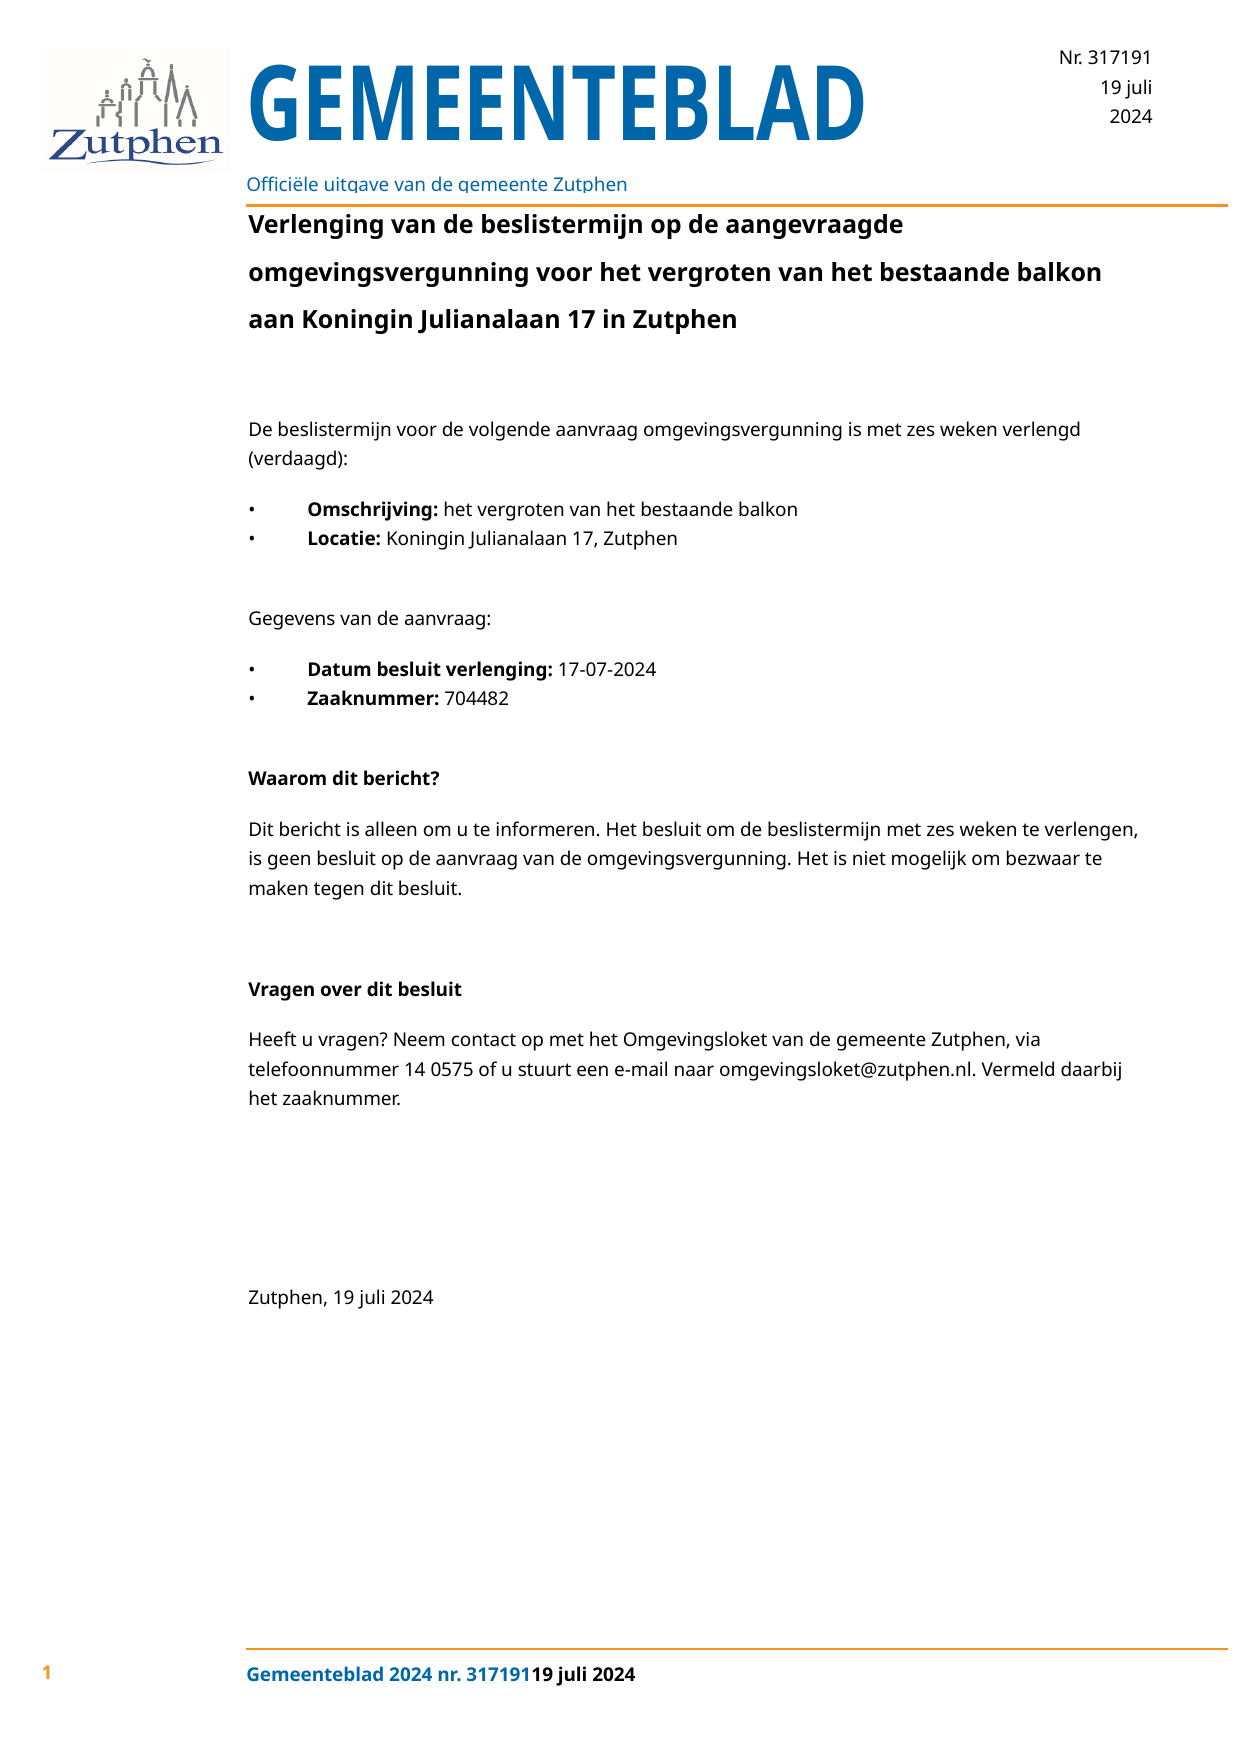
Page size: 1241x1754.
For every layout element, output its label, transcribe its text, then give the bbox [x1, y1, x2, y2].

text Waarom dit bericht? [248, 766, 1152, 791]
text Heeft u vragen? Neem contact op met het Omgevingsloket van de gemeente Zutphen, via telefoonnummer 14 0575 of u stuurt een e-mail naar omgevingsloket@zutphen.nl. Vermeld daarbij het zaaknummer. [248, 1026, 1152, 1111]
text Gegevens van de aanvraag: [248, 606, 1152, 631]
text Vragen over dit besluit [248, 976, 1152, 1002]
list Omschrijving: het vergroten van het bestaande balkon [248, 496, 1152, 522]
picture [41, 47, 231, 172]
text De beslistermijn voor de volgende aanvraag omgevingsvergunning is met zes weken verlengd (verdaagd): [248, 416, 1152, 471]
list Datum besluit verlenging: 17-07-2024 [248, 656, 1152, 682]
text Dit bericht is alleen om u te informeren. Het besluit om de beslistermijn met zes weken te verlengen, is geen besluit op de aanvraag van de omgevingsvergunning. Het is niet mogelijk om bezwaar te maken tegen dit besluit. [248, 816, 1152, 901]
list Zaaknummer: 704482 [248, 686, 1152, 711]
text Verlenging van de beslistermijn op de aangevraagde omgevingsvergunning voor het vergroten van het bestaande balkon aan Koningin Julianalaan 17 in Zutphen [248, 207, 1152, 336]
text Zutphen, 19 juli 2024 [248, 1284, 1152, 1310]
list Locatie: Koningin Julianalaan 17, Zutphen [248, 526, 1152, 551]
